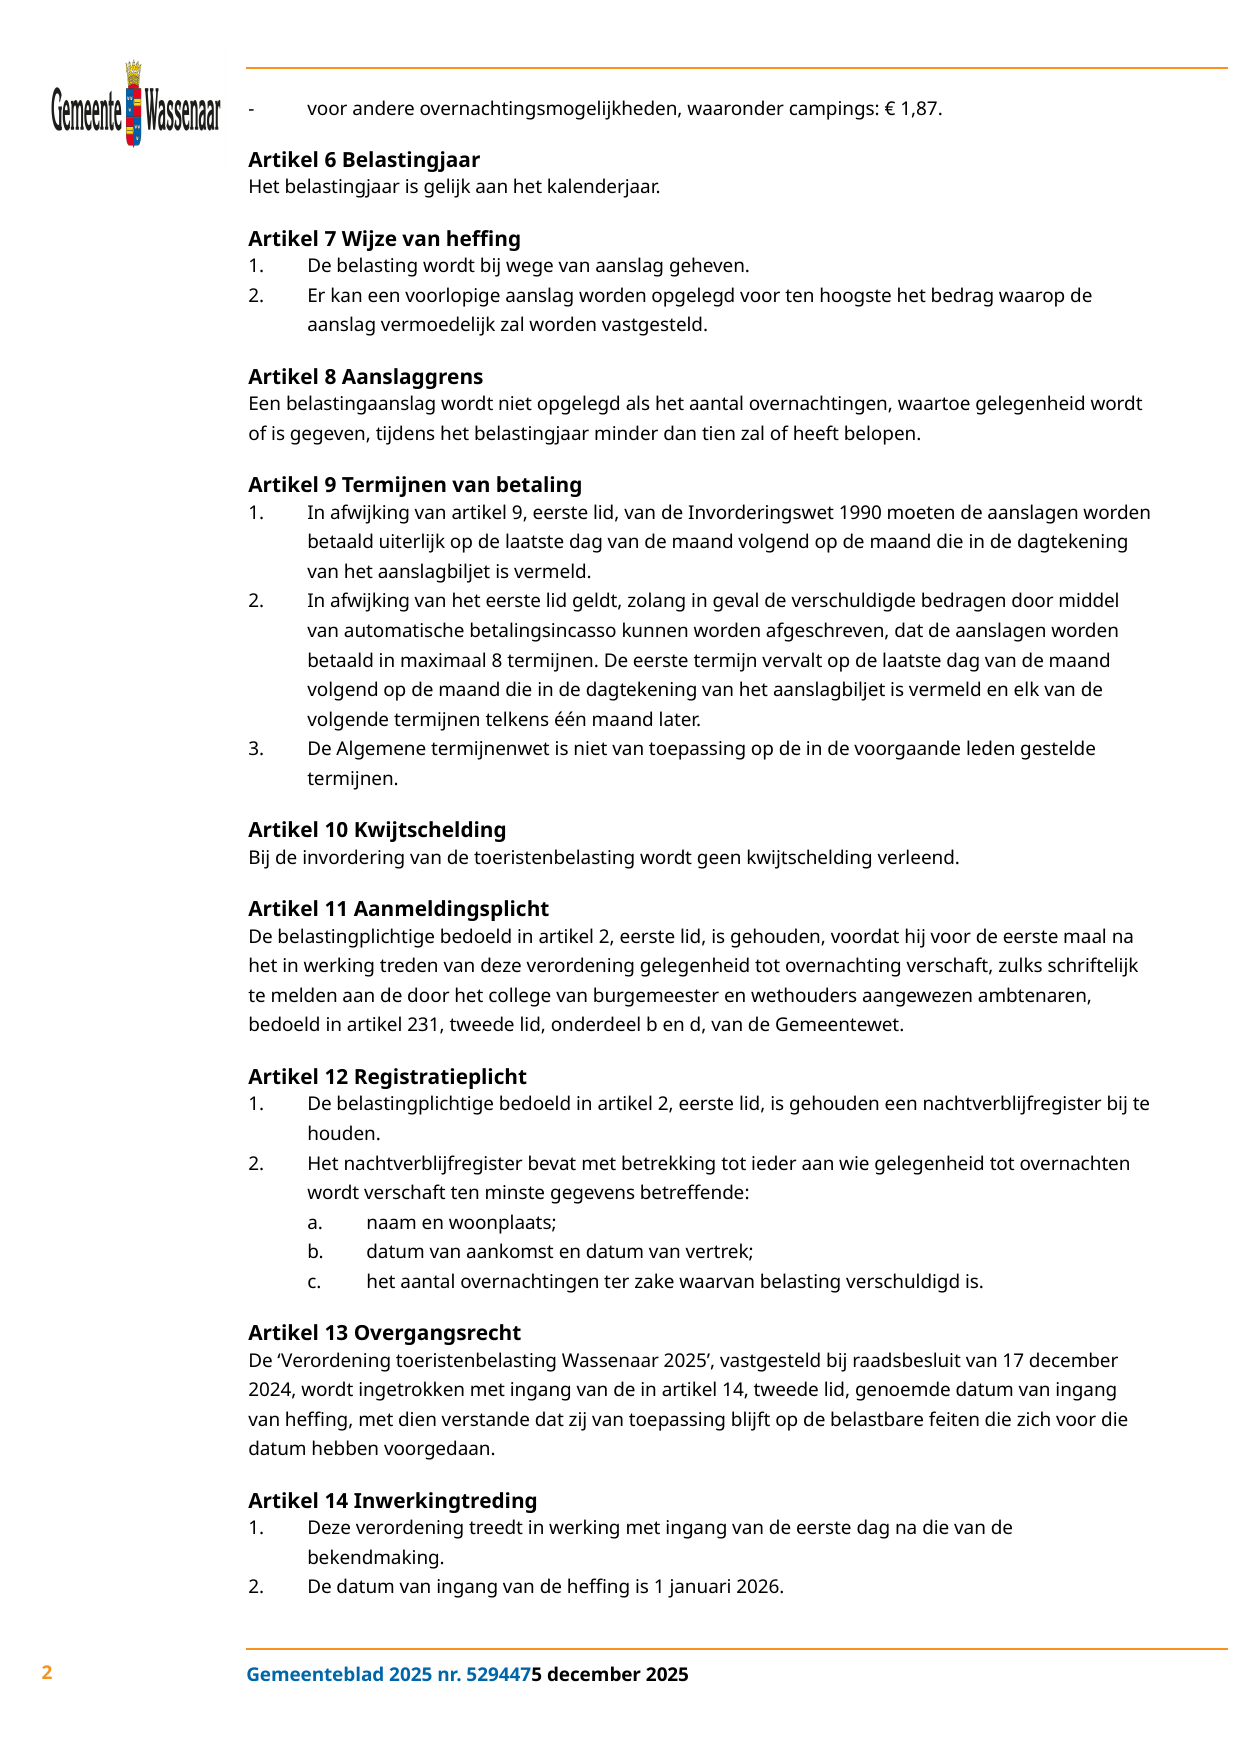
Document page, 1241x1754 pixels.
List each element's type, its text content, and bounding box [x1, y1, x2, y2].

text Een belastingaanslag wordt niet opgelegd als het aantal overnachtingen, waartoe gelegenheid wordt of is gegeven, tijdens het belastingjaar minder dan tien zal of heeft belopen. [248, 391, 1152, 446]
list naam en woonplaats; [307, 1209, 1152, 1234]
list De belastingplichtige bedoeld in artikel 2, eerste lid, is gehouden een nachtverblijfregister bij te houden. [248, 1091, 1152, 1146]
list In afwijking van het eerste lid geldt, zolang in geval de verschuldigde bedragen door middel van automatische betalingsincasso kunnen worden afgeschreven, dat de aanslagen worden betaald in maximaal 8 termijnen. De eerste termijn vervalt op de laatste dag van de maand volgend op de maand die in de dagtekening van het aanslagbiljet is vermeld en elk van de volgende termijnen telkens één maand later. [248, 588, 1152, 732]
list Deze verordening treedt in werking met ingang van de eerste dag na die van de bekendmaking. [248, 1514, 1152, 1570]
text Artikel 13 Overgangsrecht [248, 1318, 1152, 1347]
list De Algemene termijnenwet is niet van toepassing op de in de voorgaande leden gestelde termijnen. [248, 736, 1152, 791]
text De belastingplichtige bedoeld in artikel 2, eerste lid, is gehouden, voordat hij voor de eerste maal na het in werking treden van deze verordening gelegenheid tot overnachting verschaft, zulks schriftelijk te melden aan de door het college van burgemeester en wethouders aangewezen ambtenaren, bedoeld in artikel 231, tweede lid, onderdeel b en d, van de Gemeentewet. [248, 923, 1152, 1037]
text Het belastingjaar is gelijk aan het kalenderjaar. [248, 174, 1152, 199]
list het aantal overnachtingen ter zake waarvan belasting verschuldigd is. [307, 1268, 1152, 1294]
text Artikel 11 Aanmeldingsplicht [248, 894, 1152, 923]
list voor andere overnachtingsmogelijkheden, waaronder campings: € 1,87. [248, 95, 1152, 121]
list datum van aankomst en datum van vertrek; [307, 1238, 1152, 1264]
text Artikel 14 Inwerkingtreding [248, 1486, 1152, 1514]
list Er kan een voorlopige aanslag worden opgelegd voor ten hoogste het bedrag waarop de aanslag vermoedelijk zal worden vastgesteld. [248, 282, 1152, 337]
list De datum van ingang van de heffing is 1 januari 2026. [248, 1574, 1152, 1599]
list In afwijking van artikel 9, eerste lid, van de Invorderingswet 1990 moeten de aanslagen worden betaald uiterlijk op de laatste dag van de maand volgend op de maand die in de dagtekening van het aanslagbiljet is vermeld. [248, 499, 1152, 584]
text Artikel 6 Belastingjaar [248, 145, 1152, 174]
text De ‘Verordening toeristenbelasting Wassenaar 2025’, vastgesteld bij raadsbesluit van 17 december 2024, wordt ingetrokken met ingang van de in artikel 14, tweede lid, genoemde datum van ingang van heffing, met dien verstande dat zij van toepassing blijft op de belastbare feiten die zich voor die datum hebben voorgedaan. [248, 1347, 1152, 1461]
list Het nachtverblijfregister bevat met betrekking tot ieder aan wie gelegenheid tot overnachten wordt verschaft ten minste gegevens betreffende: [248, 1150, 1152, 1205]
text Artikel 10 Kwijtschelding [248, 816, 1152, 844]
list De belasting wordt bij wege van aanslag geheven. [248, 252, 1152, 278]
text Artikel 8 Aanslaggrens [248, 362, 1152, 391]
text Artikel 9 Termijnen van betaling [248, 471, 1152, 499]
text Artikel 7 Wijze van heffing [248, 224, 1152, 252]
picture [41, 47, 231, 172]
text Bij de invordering van de toeristenbelasting wordt geen kwijtschelding verleend. [248, 844, 1152, 870]
text Artikel 12 Registratieplicht [248, 1062, 1152, 1091]
